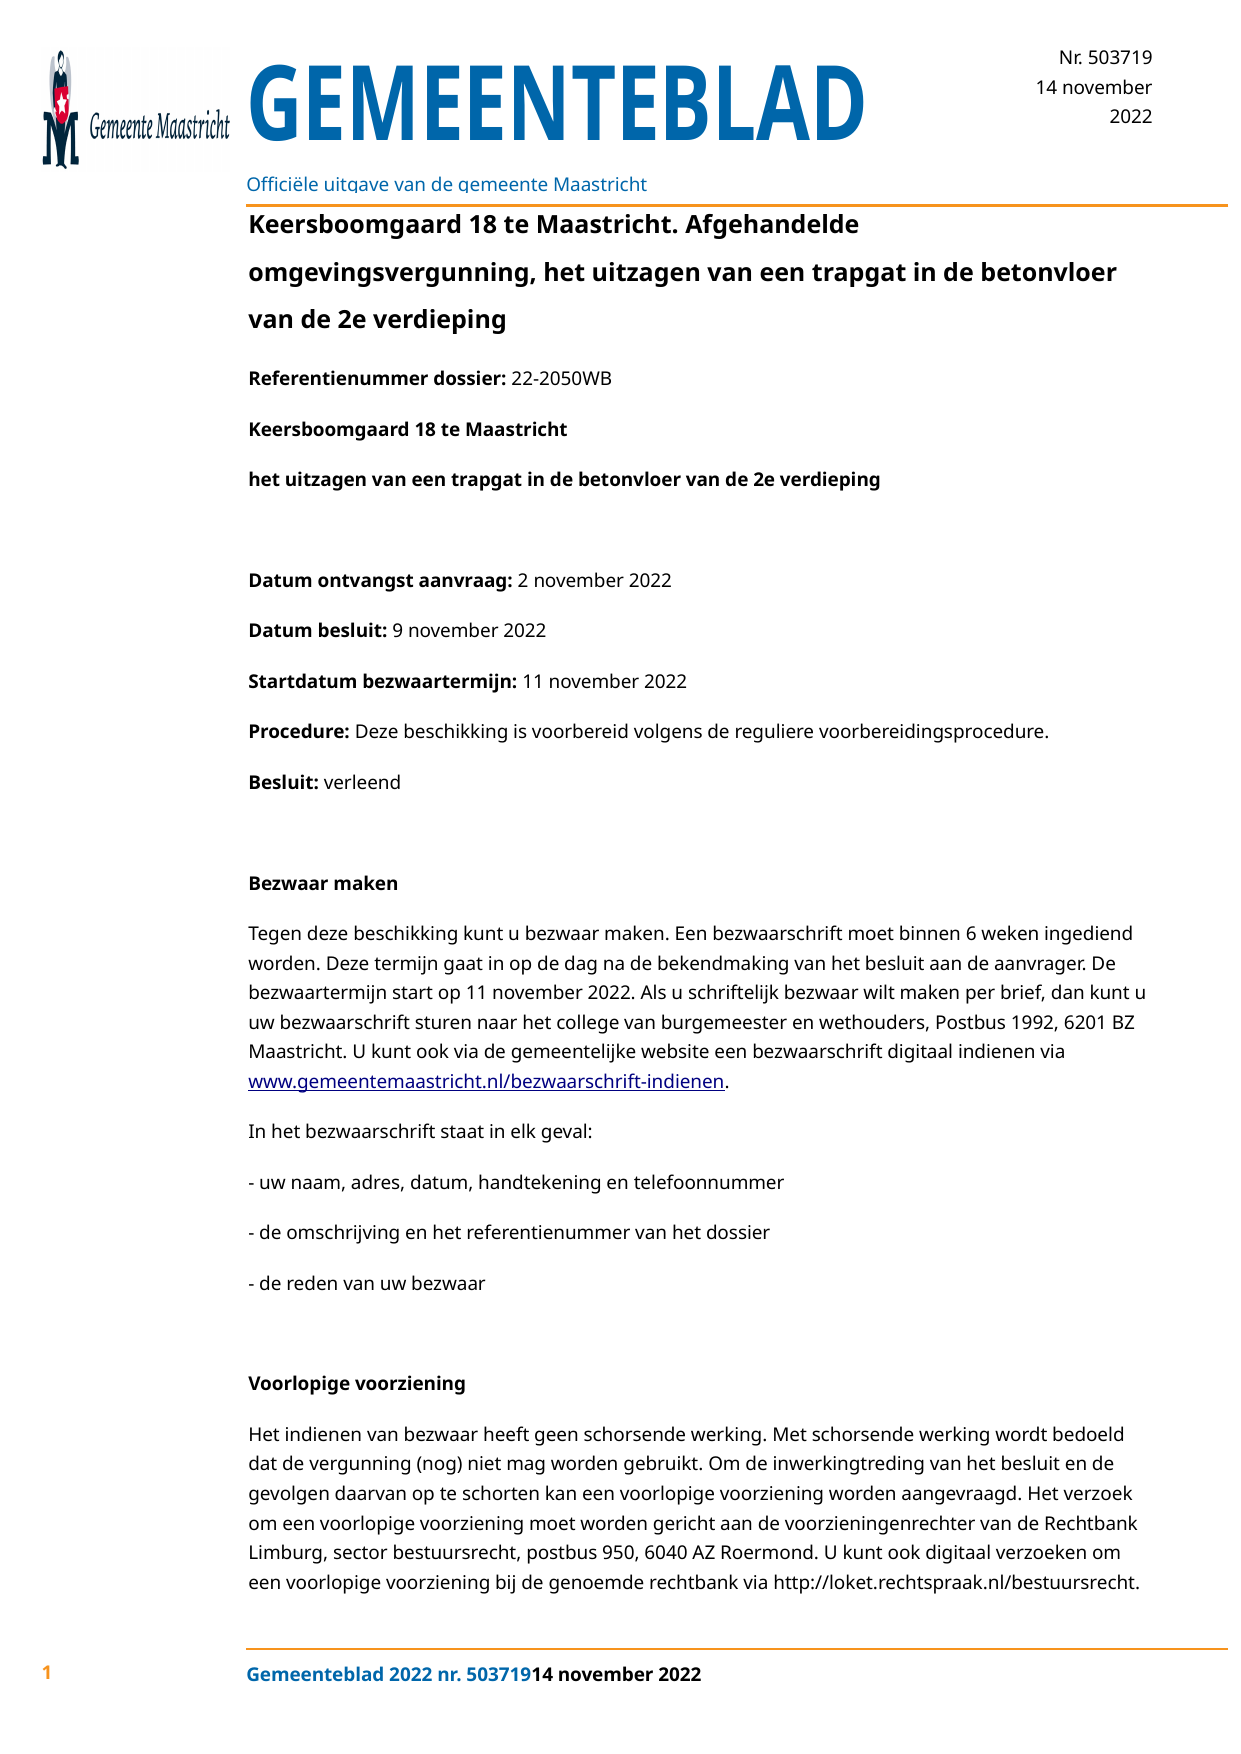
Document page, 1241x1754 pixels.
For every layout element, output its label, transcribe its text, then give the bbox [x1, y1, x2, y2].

text het uitzagen van een trapgat in de betonvloer van de 2e verdieping [248, 466, 1152, 492]
text Voorlopige voorziening [248, 1371, 1152, 1396]
text Datum besluit: 9 november 2022 [248, 618, 1152, 643]
text Referentienummer dossier: 22-2050WB [248, 366, 1152, 391]
text Procedure: Deze beschikking is voorbereid volgens de reguliere voorbereidingsprocedure. [248, 718, 1152, 744]
text Keersboomgaard 18 te Maastricht [248, 416, 1152, 442]
text Het indienen van bezwaar heeft geen schorsende werking. Met schorsende werking wordt bedoeld dat de vergunning (nog) niet mag worden gebruikt. Om de inwerkingtreding van het besluit en de gevolgen daarvan op te schorten kan een voorlopige voorziening worden aangevraagd. Het verzoek om een voorlopige voorziening moet worden gericht aan de voorzieningenrechter van de Rechtbank Limburg, sector bestuursrecht, postbus 950, 6040 AZ Roermond. U kunt ook digitaal verzoeken om een voorlopige voorziening bij de genoemde rechtbank via http://loket.rechtspraak.nl/bestuursrecht. [248, 1421, 1152, 1594]
text Tegen deze beschikking kunt u bezwaar maken. Een bezwaarschrift moet binnen 6 weken ingediend worden. Deze termijn gaat in op de dag na de bekendmaking van het besluit aan de aanvrager. De bezwaartermijn start op 11 november 2022. Als u schriftelijk bezwaar wilt maken per brief, dan kunt u uw bezwaarschrift sturen naar het college van burgemeester en wethouders, Postbus 1992, 6201 BZ Maastricht. U kunt ook via de gemeentelijke website een bezwaarschrift digitaal indienen via www.gemeentemaastricht.nl/bezwaarschrift-indienen. [248, 920, 1152, 1094]
text Startdatum bezwaartermijn: 11 november 2022 [248, 668, 1152, 694]
text Bezwaar maken [248, 870, 1152, 895]
text In het bezwaarschrift staat in elk geval: [248, 1118, 1152, 1144]
text - de reden van uw bezwaar [248, 1270, 1152, 1295]
text Datum ontvangst aanvraag: 2 november 2022 [248, 567, 1152, 593]
text Besluit: verleend [248, 769, 1152, 794]
picture [41, 47, 231, 172]
text - de omschrijving en het referentienummer van het dossier [248, 1219, 1152, 1245]
text - uw naam, adres, datum, handtekening en telefoonnummer [248, 1169, 1152, 1194]
text Keersboomgaard 18 te Maastricht. Afgehandelde omgevingsvergunning, het uitzagen van een trapgat in de betonvloer van de 2e verdieping [248, 207, 1152, 336]
